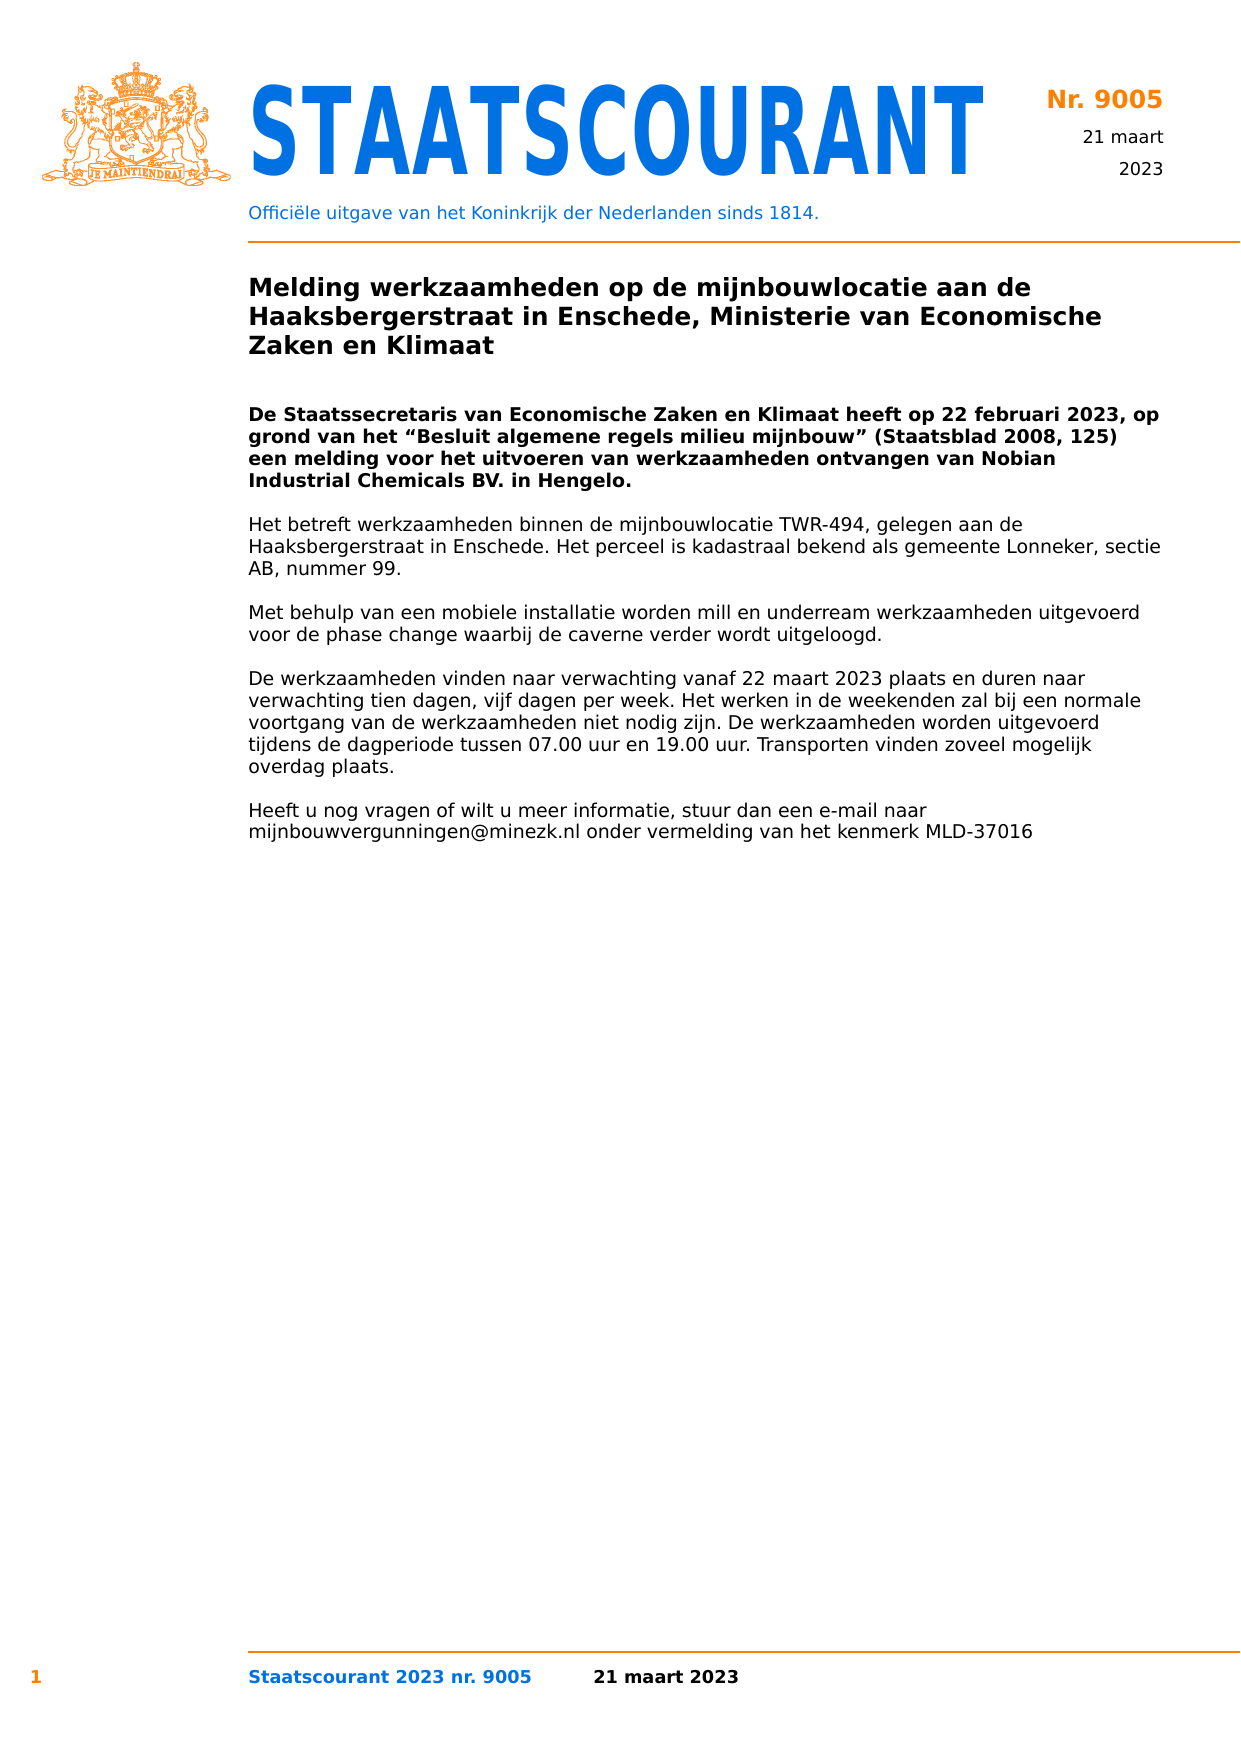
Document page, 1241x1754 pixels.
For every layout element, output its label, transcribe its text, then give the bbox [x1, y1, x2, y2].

table_header STAATSCOURANT [248, 62, 998, 203]
table_header Nr. 9005 [998, 62, 1240, 121]
table_header [25, 62, 248, 241]
table_cell Officiële uitgave van het Koninkrijk der Nederlanden sinds 1814. [248, 203, 1240, 241]
text Het betreft werkzaamheden binnen de mijnbouwlocatie TWR-494, gelegen aan de Haaksbergerstraat in Enschede. Het perceel is kadastraal bekend als gemeente Lonneker, sectie AB, nummer 99. [248, 514, 1163, 580]
text Met behulp van een mobiele installatie worden mill en underream werkzaamheden uitgevoerd voor de phase change waarbij de caverne verder wordt uitgeloogd. [248, 602, 1163, 646]
subtitle Melding werkzaamheden op de mijnbouwlocatie aan de Haaksbergerstraat in Enschede, Ministerie van Economische Zaken en Klimaat [248, 273, 1163, 361]
picture [41, 62, 231, 186]
text Heeft u nog vragen of wilt u meer informatie, stuur dan een e-mail naar mijnbouwvergunningen@minezk.nl onder vermelding van het kenmerk MLD-37016 [248, 799, 1163, 843]
table_cell 21 maart [998, 121, 1240, 153]
table_cell 2023 [998, 153, 1240, 203]
text De Staatssecretaris van Economische Zaken en Klimaat heeft op 22 februari 2023, op grond van het “Besluit algemene regels milieu mijnbouw” (Staatsblad 2008, 125) een melding voor het uitvoeren van werkzaamheden ontvangen van Nobian Industrial Chemicals BV. in Hengelo. [248, 404, 1163, 492]
text De werkzaamheden vinden naar verwachting vanaf 22 maart 2023 plaats en duren naar verwachting tien dagen, vijf dagen per week. Het werken in de weekenden zal bij een normale voortgang van de werkzaamheden niet nodig zijn. De werkzaamheden worden uitgevoerd tijdens de dagperiode tussen 07.00 uur en 19.00 uur. Transporten vinden zoveel mogelijk overdag plaats. [248, 668, 1163, 778]
